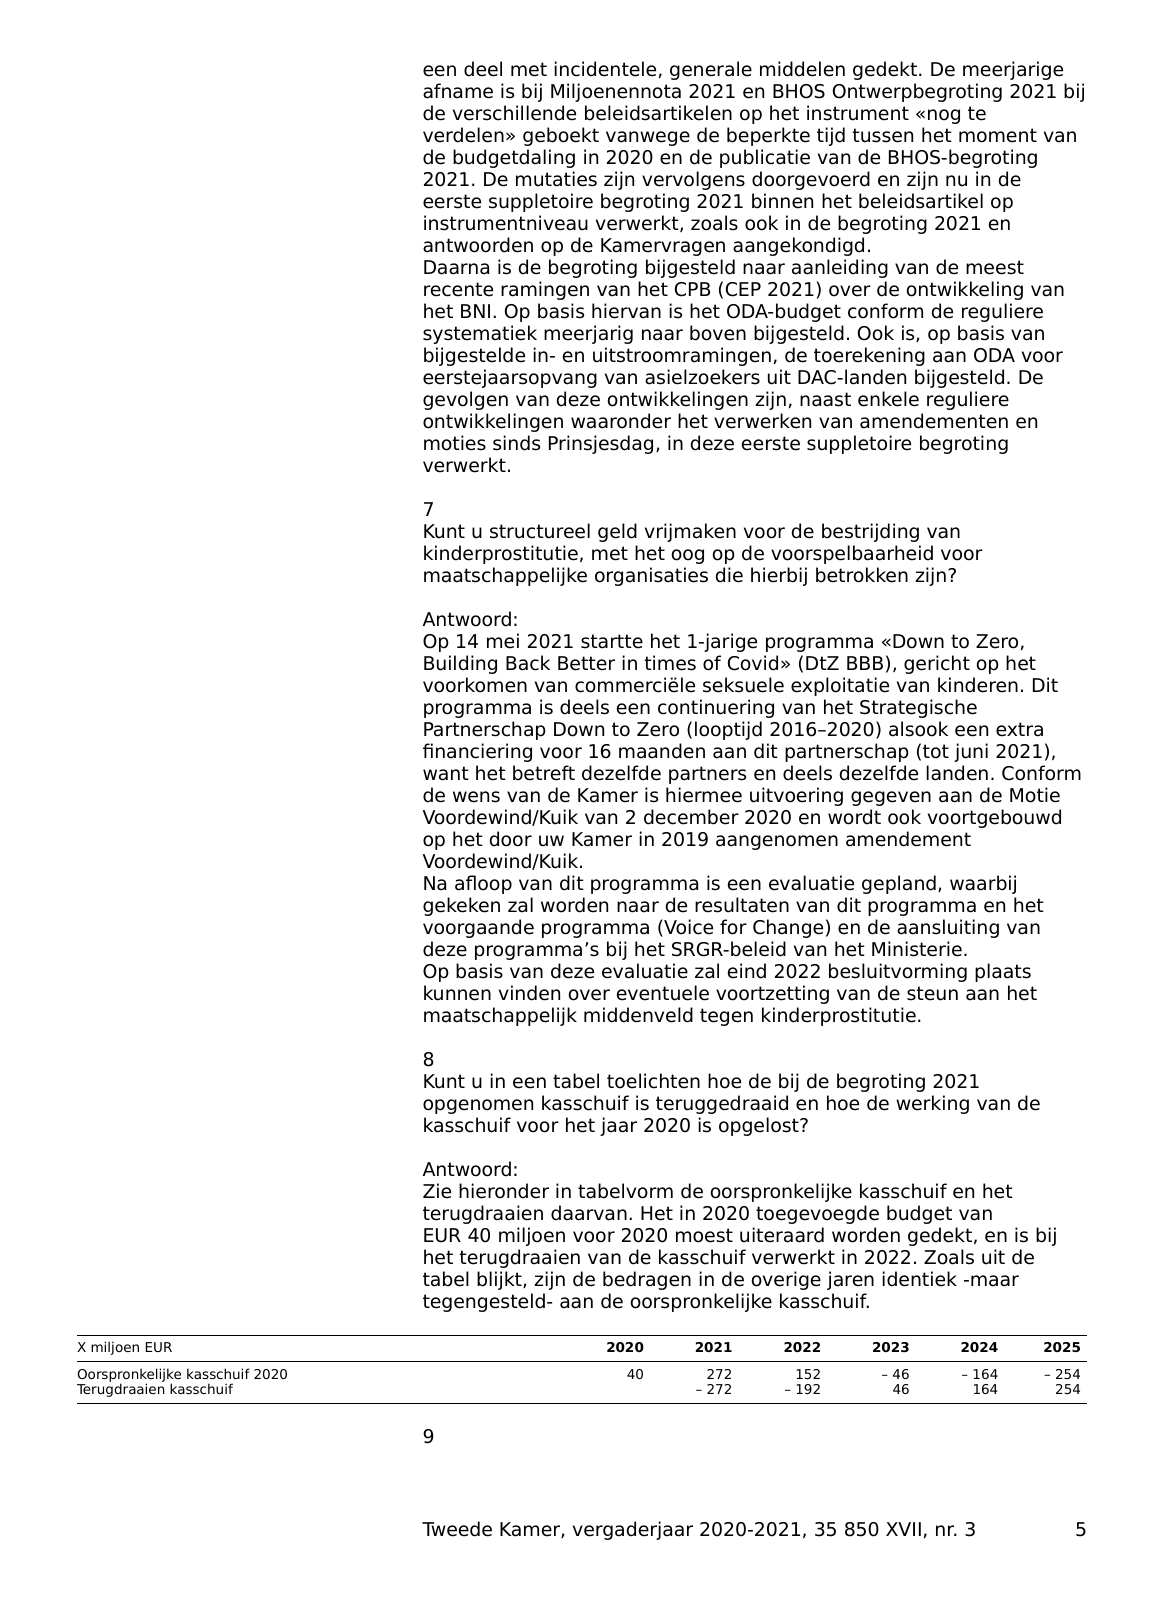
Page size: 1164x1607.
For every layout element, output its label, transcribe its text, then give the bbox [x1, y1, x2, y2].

text Kunt u structureel geld vrijmaken voor de bestrijding van kinderprostitutie, met het oog op de voorspelbaarheid voor maatschappelijke organisaties die hierbij betrokken zijn? [422, 521, 1087, 587]
table_cell 152 [738, 1362, 827, 1382]
text Daarna is de begroting bijgesteld naar aanleiding van de meest recente ramingen van het CPB (CEP 2021) over de ontwikkeling van het BNI. Op basis hiervan is het ODA-budget conform de reguliere systematiek meerjarig naar boven bijgesteld. Ook is, op basis van bijgestelde in- en uitstroomramingen, de toerekening aan ODA voor eerstejaarsopvang van asielzoekers uit DAC-landen bijgesteld. De gevolgen van deze ontwikkelingen zijn, naast enkele reguliere ontwikkelingen waaronder het verwerken van amendementen en moties sinds Prinsjesdag, in deze eerste suppletoire begroting verwerkt. [422, 257, 1087, 477]
text Op basis van deze evaluatie zal eind 2022 besluitvorming plaats kunnen vinden over eventuele voortzetting van de steun aan het maatschappelijk middenveld tegen kinderprostitutie. [422, 961, 1087, 1027]
table_header 2022 [738, 1336, 827, 1361]
table_cell Terugdraaien kasschuif [77, 1382, 561, 1403]
table_cell – 254 [1004, 1362, 1087, 1382]
table_header 2025 [1004, 1336, 1087, 1361]
text 9 [422, 1426, 1087, 1448]
table_header 2020 [561, 1336, 649, 1361]
text Antwoord: [422, 609, 1087, 631]
text Zie hieronder in tabelvorm de oorspronkelijke kasschuif en het terugdraaien daarvan. Het in 2020 toegevoegde budget van EUR 40 miljoen voor 2020 moest uiteraard worden gedekt, en is bij het terugdraaien van de kasschuif verwerkt in 2022. Zoals uit de tabel blijkt, zijn de bedragen in de overige jaren identiek -maar tegengesteld- aan de oorspronkelijke kasschuif. [422, 1181, 1087, 1313]
table_cell 40 [561, 1362, 649, 1382]
table_header 2024 [915, 1336, 1004, 1361]
text Kunt u in een tabel toelichten hoe de bij de begroting 2021 opgenomen kasschuif is teruggedraaid en hoe de werking van de kasschuif voor het jaar 2020 is opgelost? [422, 1071, 1087, 1137]
table_cell – 272 [650, 1382, 738, 1403]
table_header 2023 [827, 1336, 915, 1361]
table_cell 164 [915, 1382, 1004, 1403]
table_cell – 192 [738, 1382, 827, 1403]
table_cell Oorspronkelijke kasschuif 2020 [77, 1362, 561, 1382]
table_header 2021 [650, 1336, 738, 1361]
table_cell 46 [827, 1382, 915, 1403]
text Na afloop van dit programma is een evaluatie gepland, waarbij gekeken zal worden naar de resultaten van dit programma en het voorgaande programma (Voice for Change) en de aansluiting van deze programma’s bij het SRGR-beleid van het Ministerie. [422, 873, 1087, 961]
table_header X miljoen EUR [77, 1336, 561, 1361]
table_cell – 46 [827, 1362, 915, 1382]
table_cell 254 [1004, 1382, 1087, 1403]
text Op 14 mei 2021 startte het 1-jarige programma «Down to Zero, Building Back Better in times of Covid» (DtZ BBB), gericht op het voorkomen van commerciële seksuele exploitatie van kinderen. Dit programma is deels een continuering van het Strategische Partnerschap Down to Zero (looptijd 2016–2020) alsook een extra financiering voor 16 maanden aan dit partnerschap (tot juni 2021), want het betreft dezelfde partners en deels dezelfde landen. Conform de wens van de Kamer is hiermee uitvoering gegeven aan de Motie Voordewind/Kuik van 2 december 2020 en wordt ook voortgebouwd op het door uw Kamer in 2019 aangenomen amendement Voordewind/Kuik. [422, 631, 1087, 873]
text 7 [422, 499, 1087, 521]
text 8 [422, 1049, 1087, 1071]
text een deel met incidentele, generale middelen gedekt. De meerjarige afname is bij Miljoenennota 2021 en BHOS Ontwerpbegroting 2021 bij de verschillende beleidsartikelen op het instrument «nog te verdelen» geboekt vanwege de beperkte tijd tussen het moment van de budgetdaling in 2020 en de publicatie van de BHOS-begroting 2021. De mutaties zijn vervolgens doorgevoerd en zijn nu in de eerste suppletoire begroting 2021 binnen het beleidsartikel op instrumentniveau verwerkt, zoals ook in de begroting 2021 en antwoorden op de Kamervragen aangekondigd. [422, 59, 1087, 257]
text Antwoord: [422, 1159, 1087, 1181]
table_cell – 164 [915, 1362, 1004, 1382]
table_cell [561, 1382, 649, 1403]
table_cell 272 [650, 1362, 738, 1382]
